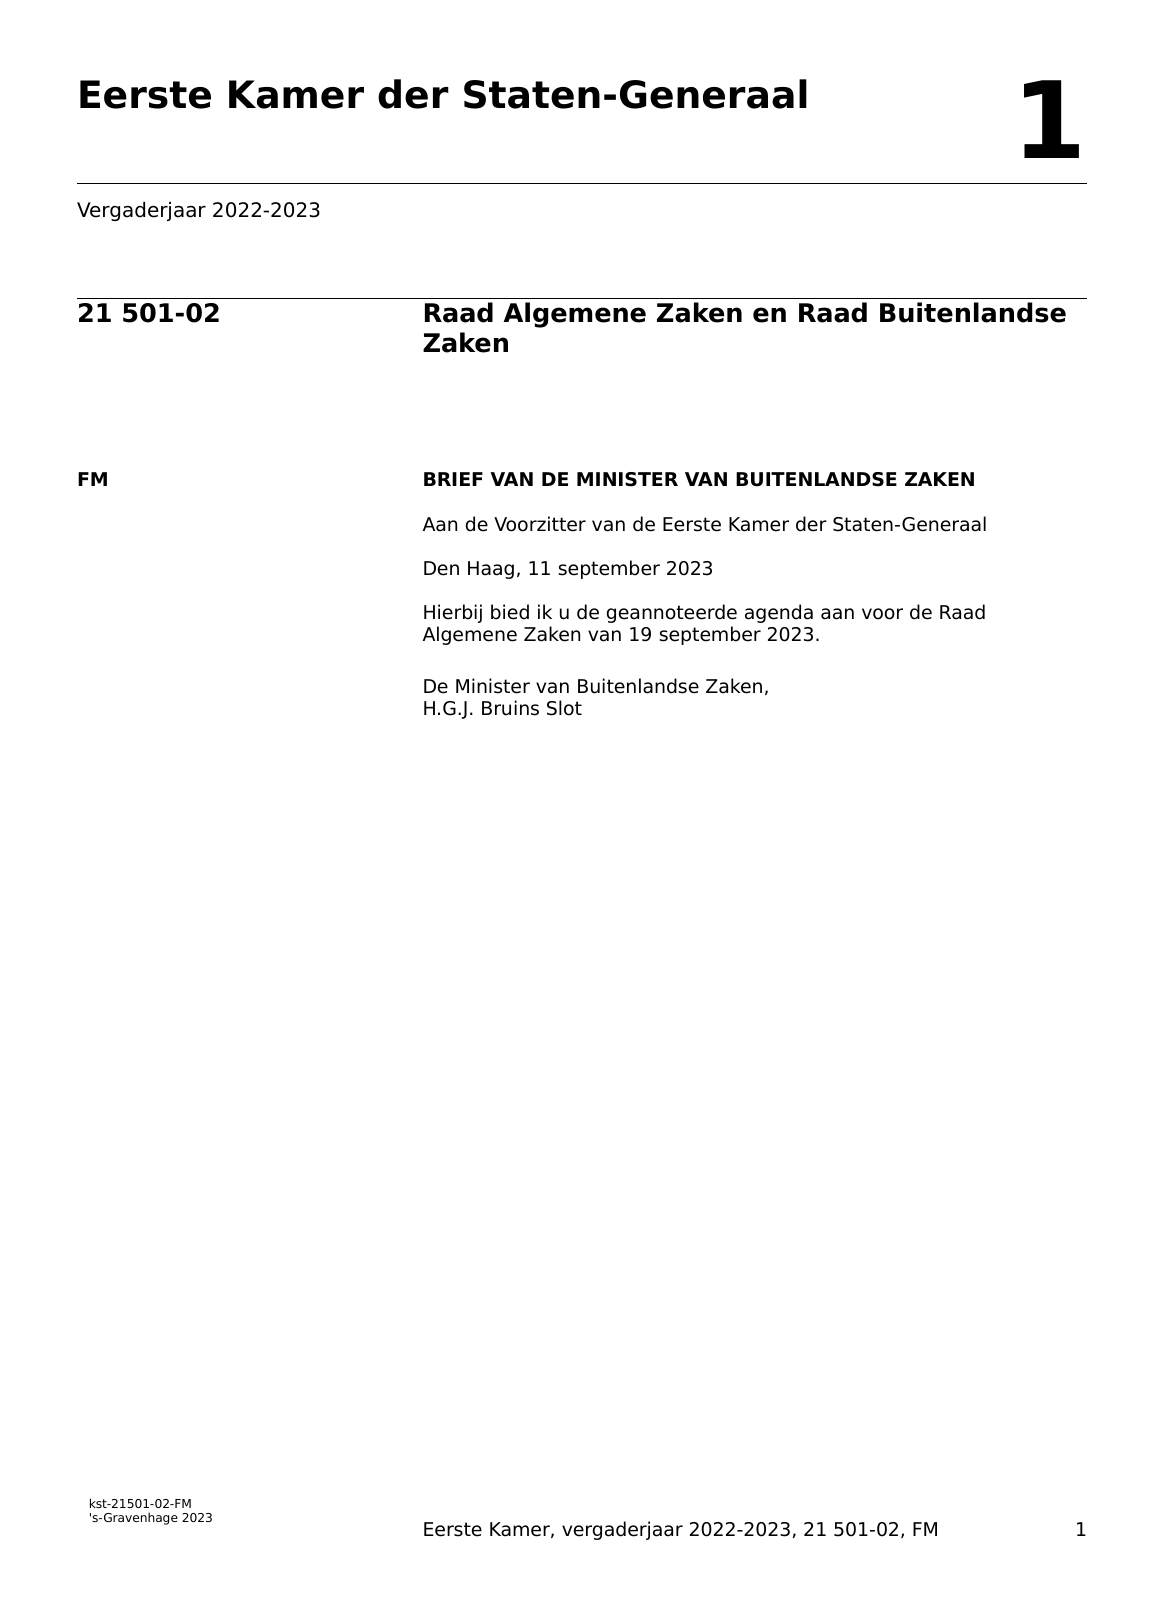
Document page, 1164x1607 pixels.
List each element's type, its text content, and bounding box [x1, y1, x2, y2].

table_cell Vergaderjaar 2022-2023 [77, 184, 1087, 298]
text 's-Gravenhage 2023 [88, 1511, 323, 1525]
text Den Haag, 11 september 2023 [422, 558, 1087, 580]
subtitle 21 501-02 Raad Algemene Zaken en Raad Buitenlandse Zaken [77, 299, 1087, 358]
text kst-21501-02-FM [88, 1497, 323, 1511]
subtitle FM BRIEF VAN DE MINISTER VAN BUITENLANDSE ZAKEN [77, 469, 1087, 491]
text De Minister van Buitenlandse Zaken, H.G.J. Bruins Slot [422, 676, 1087, 720]
text Aan de Voorzitter van de Eerste Kamer der Staten-Generaal [422, 513, 1087, 536]
table_header 1 [886, 59, 1087, 183]
table_header Eerste Kamer der Staten-Generaal [77, 59, 886, 183]
text Hierbij bied ik u de geannoteerde agenda aan voor de Raad Algemene Zaken van 19 september 2023. [422, 602, 1087, 646]
